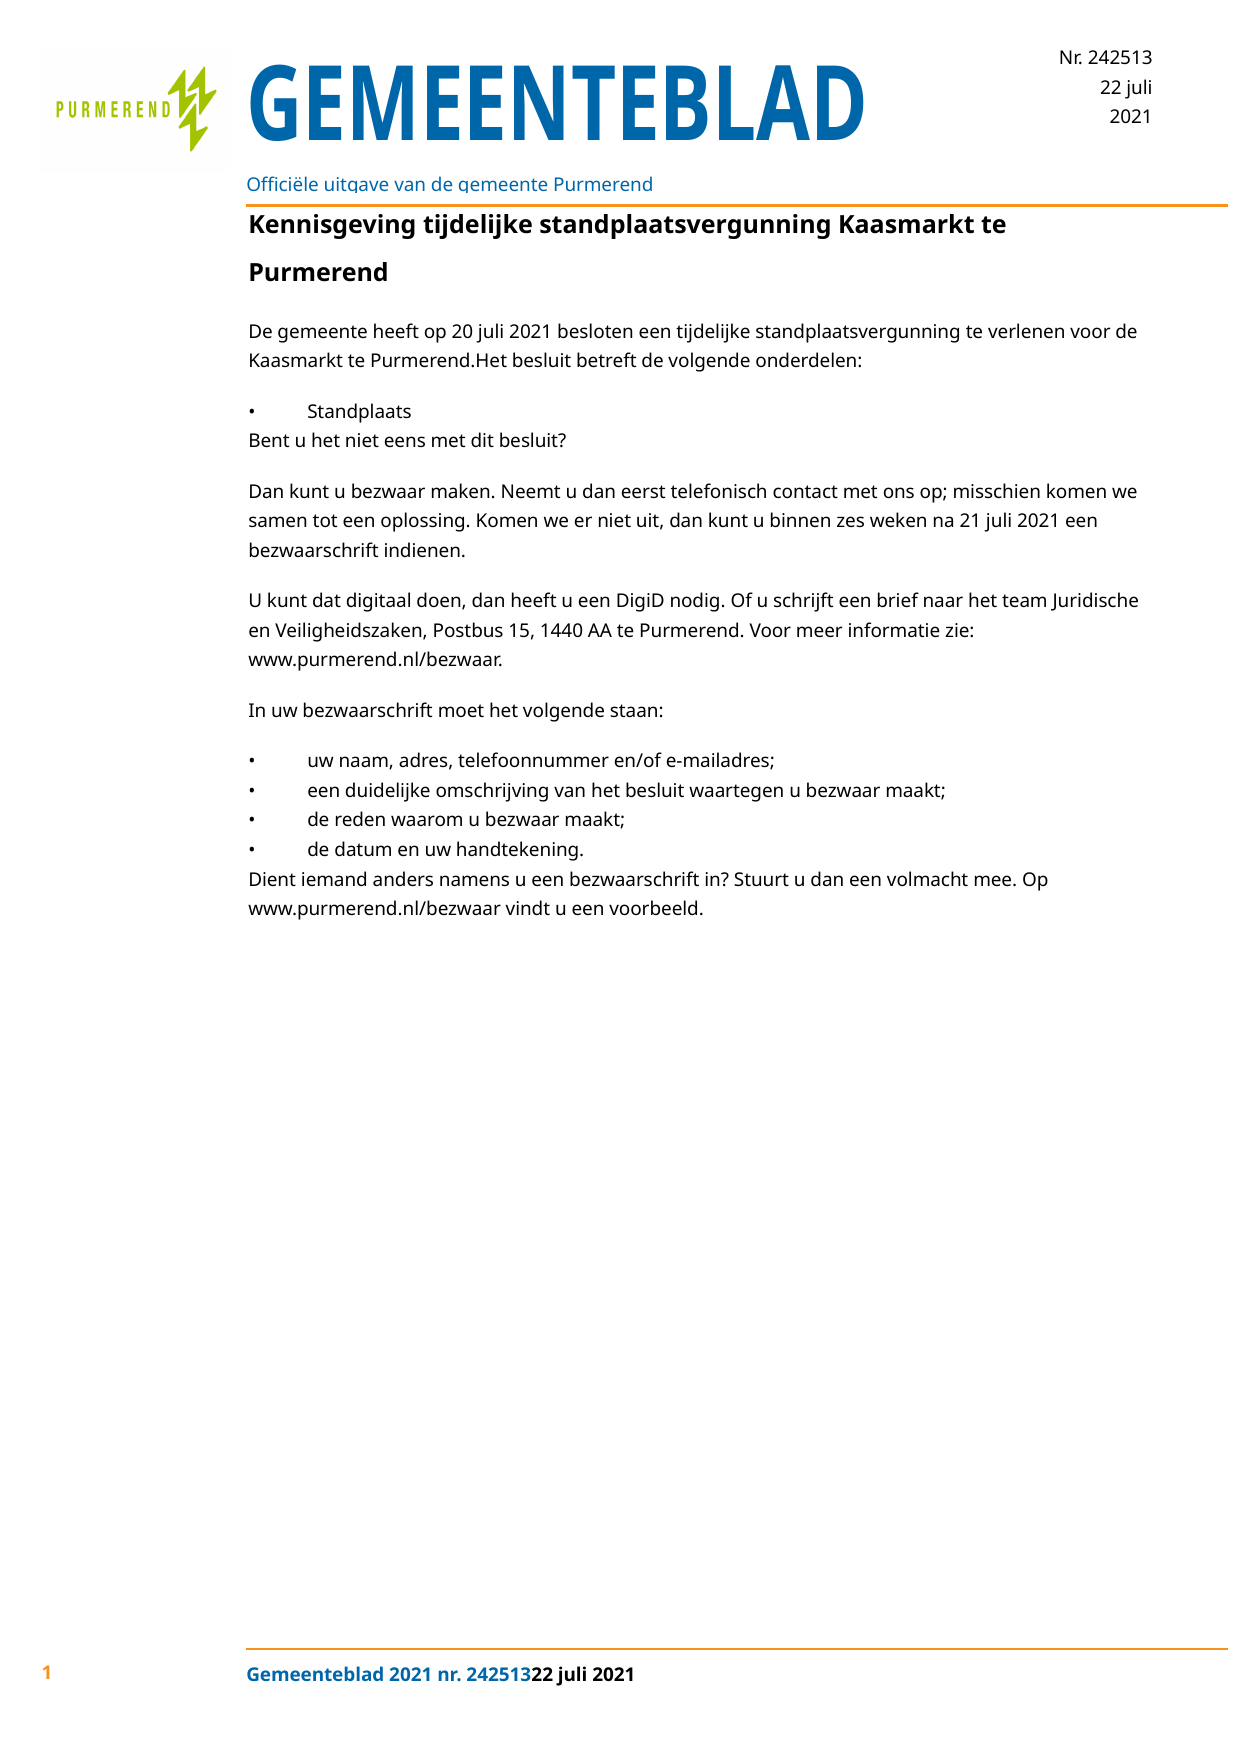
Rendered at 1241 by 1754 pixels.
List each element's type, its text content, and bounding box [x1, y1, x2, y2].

picture [41, 47, 231, 172]
list Standplaats [248, 398, 1152, 424]
list de datum en uw handtekening. [248, 836, 1152, 862]
text De gemeente heeft op 20 juli 2021 besloten een tijdelijke standplaatsvergunning te verlenen voor de Kaasmarkt te Purmerend.Het besluit betreft de volgende onderdelen: [248, 318, 1152, 373]
text U kunt dat digitaal doen, dan heeft u een DigiD nodig. Of u schrijft een brief naar het team Juridische en Veiligheidszaken, Postbus 15, 1440 AA te Purmerend. Voor meer informatie zie: www.purmerend.nl/bezwaar. [248, 587, 1152, 672]
list de reden waarom u bezwaar maakt; [248, 807, 1152, 832]
text Dan kunt u bezwaar maken. Neemt u dan eerst telefonisch contact met ons op; misschien komen we samen tot een oplossing. Komen we er niet uit, dan kunt u binnen zes weken na 21 juli 2021 een bezwaarschrift indienen. [248, 478, 1152, 563]
text Dient iemand anders namens u een bezwaarschrift in? Stuurt u dan een volmacht mee. Op www.purmerend.nl/bezwaar vindt u een voorbeeld. [248, 866, 1152, 921]
list een duidelijke omschrijving van het besluit waartegen u bezwaar maakt; [248, 777, 1152, 803]
text In uw bezwaarschrift moet het volgende staan: [248, 697, 1152, 723]
text Bent u het niet eens met dit besluit? [248, 427, 1152, 453]
list uw naam, adres, telefoonnummer en/of e-mailadres; [248, 747, 1152, 773]
text Kennisgeving tijdelijke standplaatsvergunning Kaasmarkt te Purmerend [248, 207, 1152, 288]
